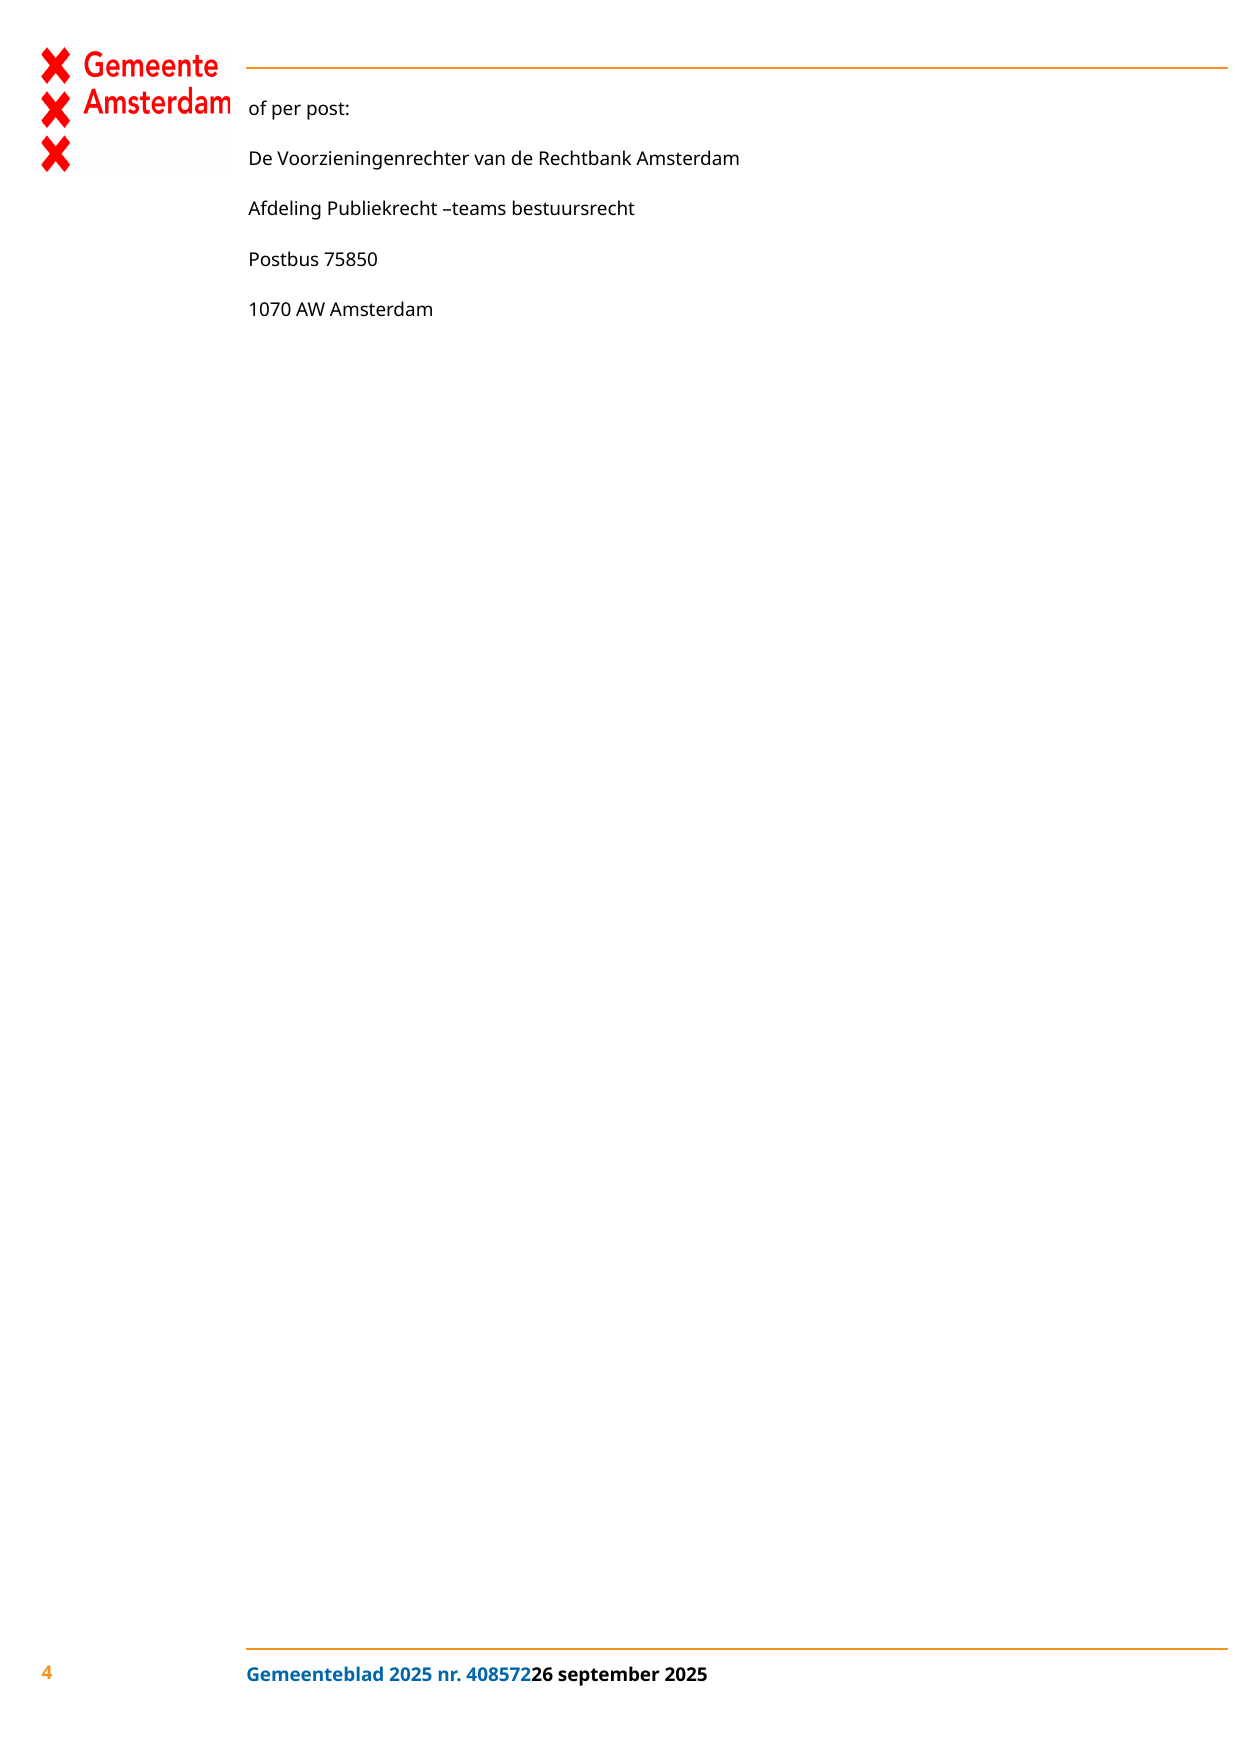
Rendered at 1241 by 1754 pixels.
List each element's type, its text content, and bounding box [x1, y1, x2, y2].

text Afdeling Publiekrecht –teams bestuursrecht [248, 196, 1152, 221]
text of per post: [248, 95, 1152, 121]
text Postbus 75850 [248, 246, 1152, 272]
picture [41, 47, 231, 172]
text 1070 AW Amsterdam [248, 296, 1152, 322]
text De Voorzieningenrechter van de Rechtbank Amsterdam [248, 145, 1152, 171]
